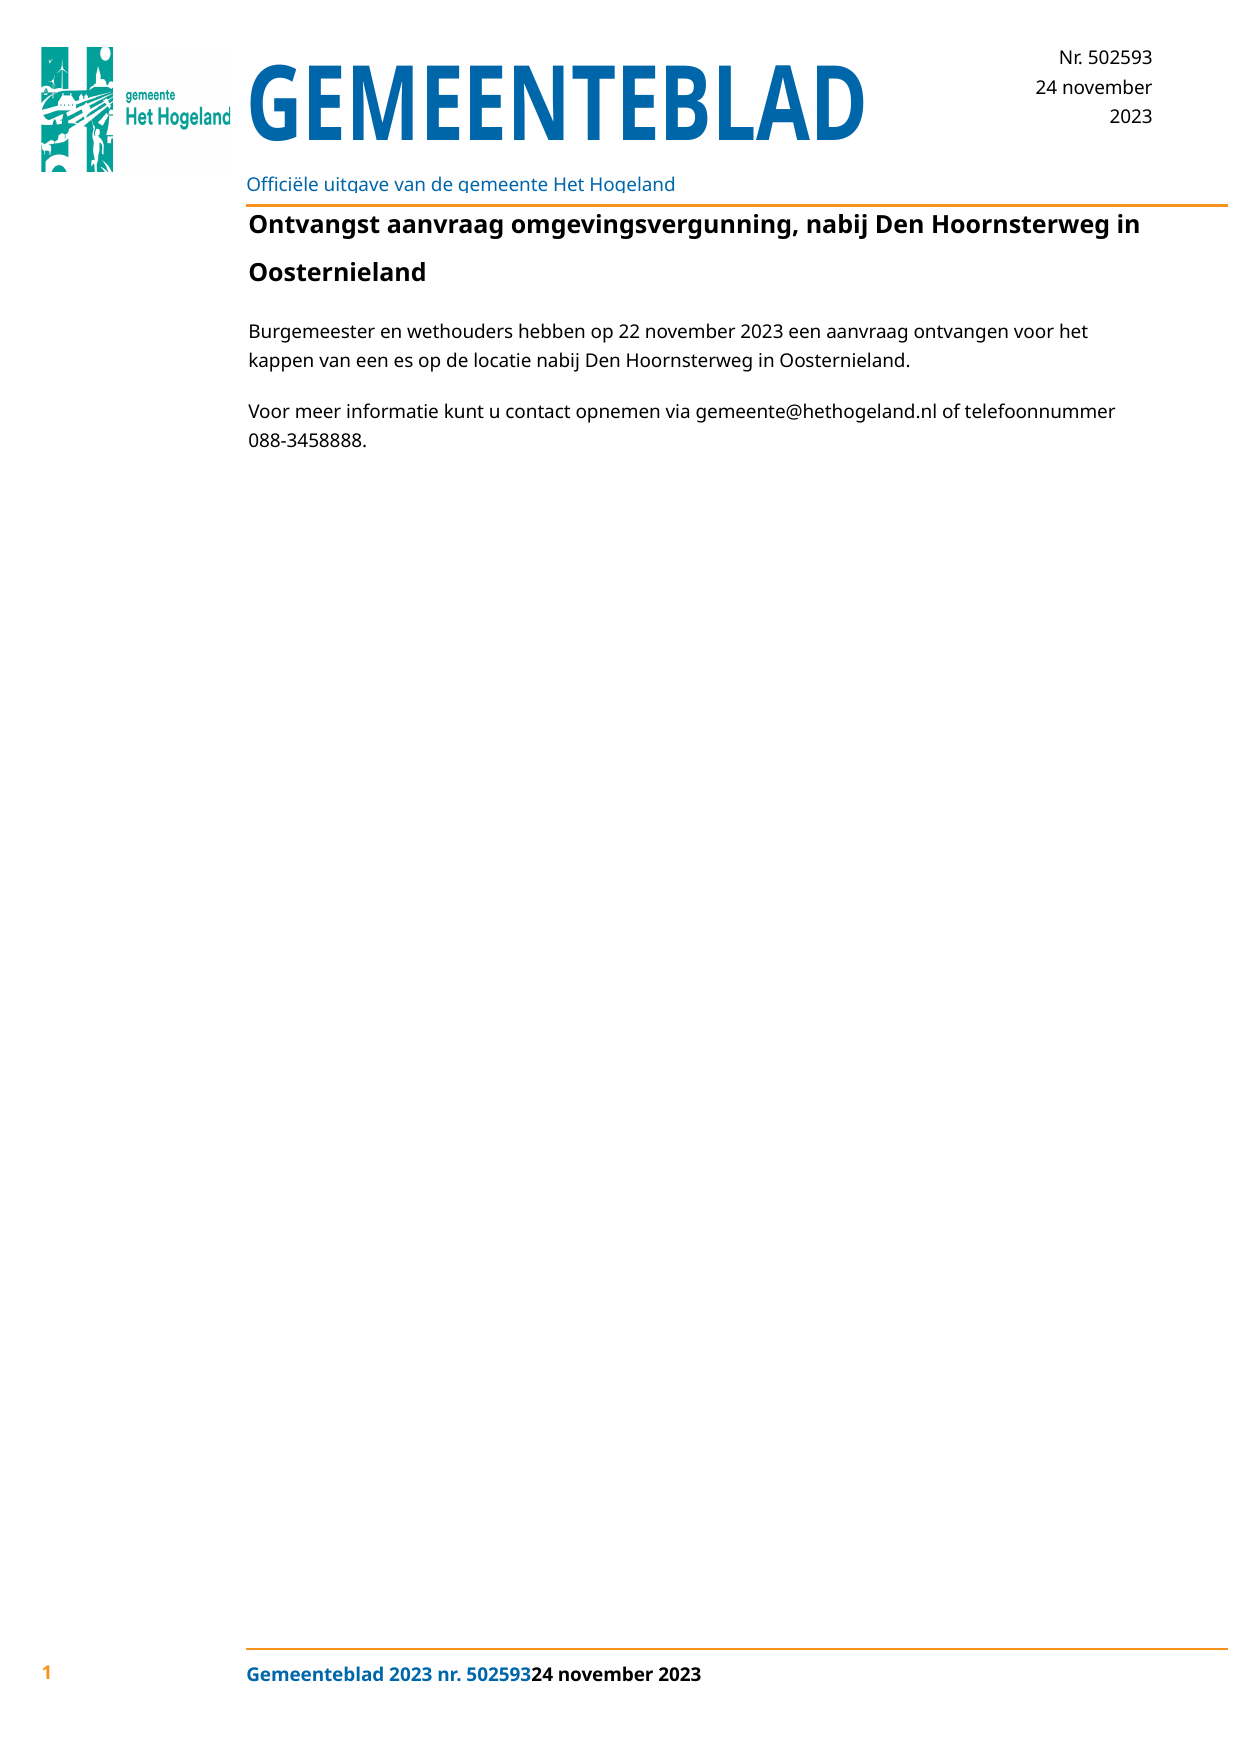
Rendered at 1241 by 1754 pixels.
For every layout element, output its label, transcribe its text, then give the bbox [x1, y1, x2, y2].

text Burgemeester en wethouders hebben op 22 november 2023 een aanvraag ontvangen voor het kappen van een es op de locatie nabij Den Hoornsterweg in Oosternieland. [248, 318, 1152, 373]
picture [41, 47, 231, 172]
text Ontvangst aanvraag omgevingsvergunning, nabij Den Hoornsterweg in Oosternieland [248, 207, 1152, 288]
text Voor meer informatie kunt u contact opnemen via gemeente@hethogeland.nl of telefoonnummer 088-3458888. [248, 398, 1152, 453]
